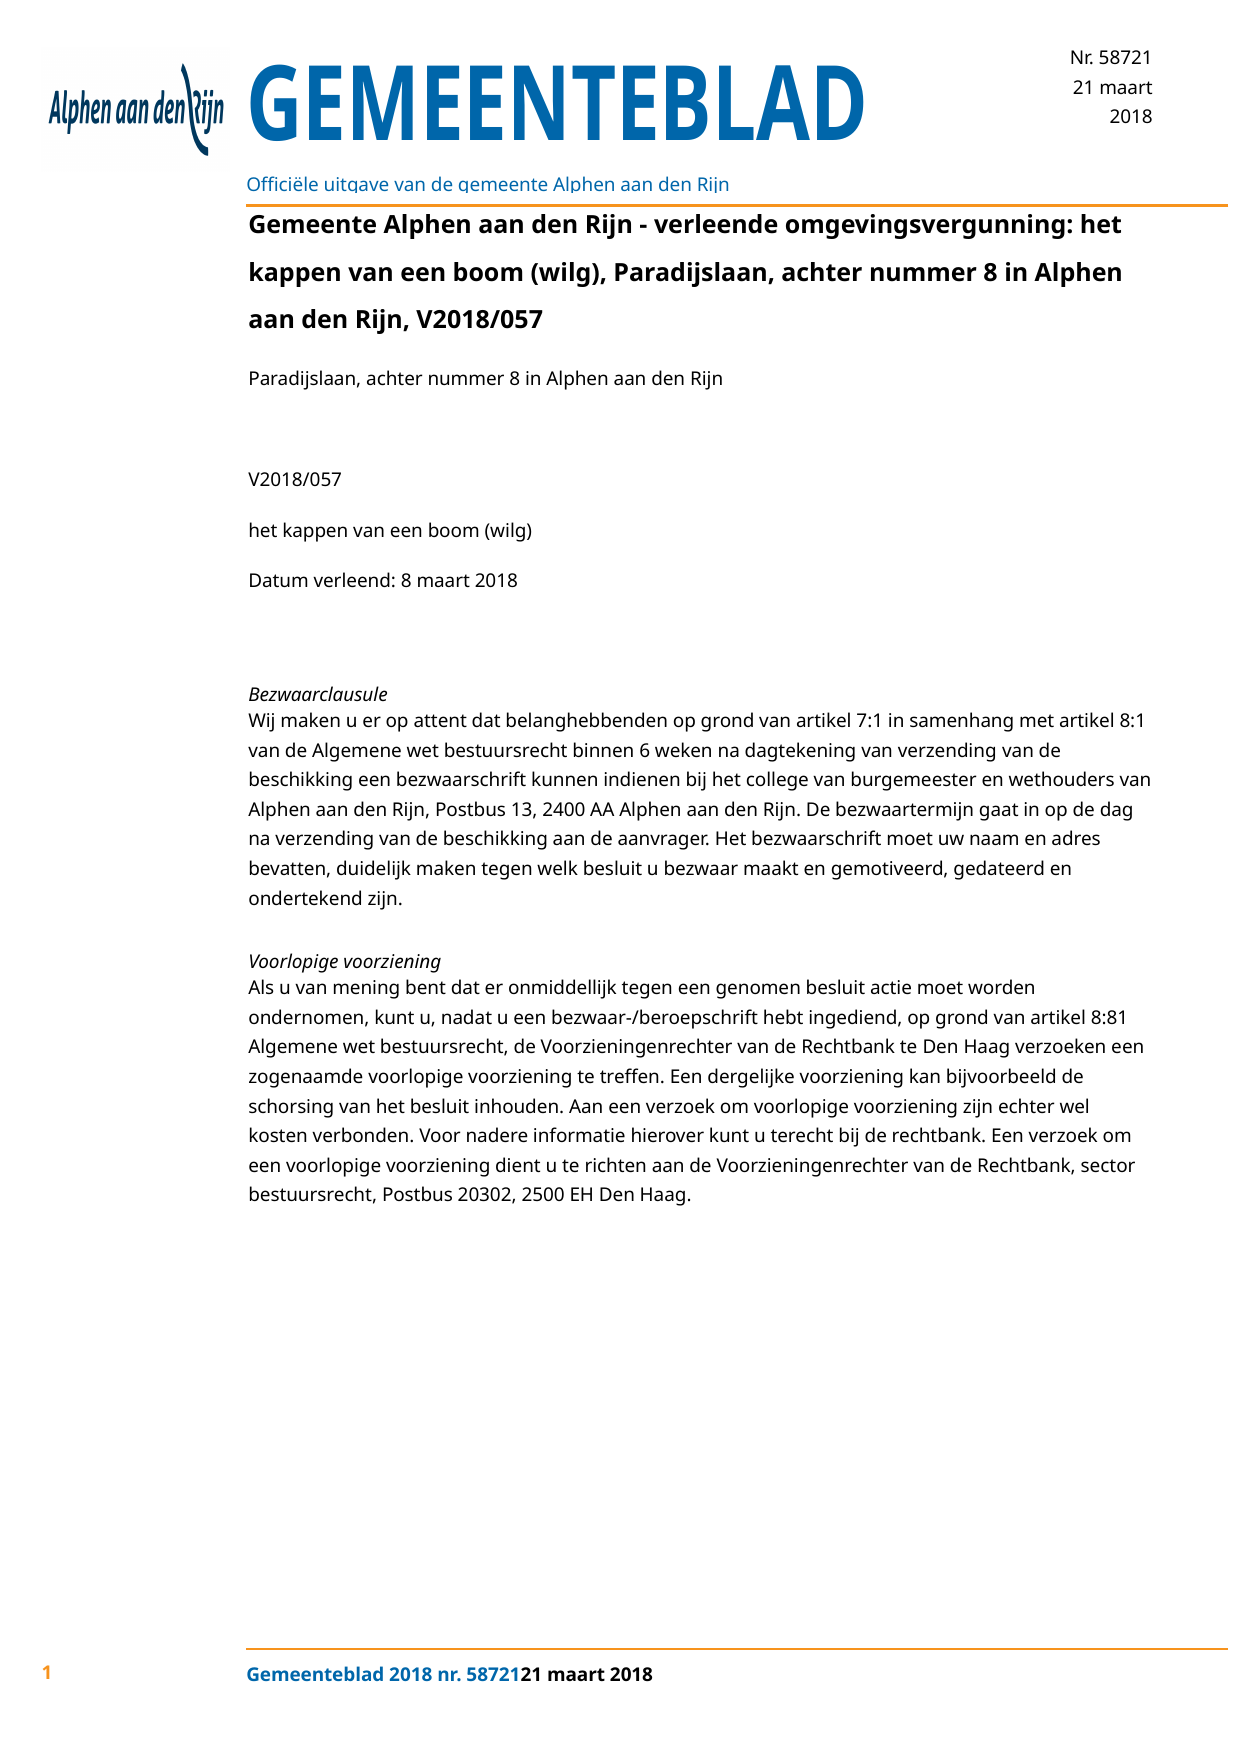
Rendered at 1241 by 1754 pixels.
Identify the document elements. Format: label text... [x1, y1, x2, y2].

picture [41, 47, 231, 172]
text Datum verleend: 8 maart 2018 [248, 567, 1152, 593]
text Paradijslaan, achter nummer 8 in Alphen aan den Rijn [248, 366, 1152, 391]
text Als u van mening bent dat er onmiddellijk tegen een genomen besluit actie moet worden ondernomen, kunt u, nadat u een bezwaar-/beroepschrift hebt ingediend, op grond van artikel 8:81 Algemene wet bestuursrecht, de Voorzieningenrechter van de Rechtbank te Den Haag verzoeken een zogenaamde voorlopige voorziening te treffen. Een dergelijke voorziening kan bijvoorbeeld de schorsing van het besluit inhouden. Aan een verzoek om voorlopige voorziening zijn echter wel kosten verbonden. Voor nadere informatie hierover kunt u terecht bij de rechtbank. Een verzoek om een voorlopige voorziening dient u te richten aan de Voorzieningenrechter van de Rechtbank, sector bestuursrecht, Postbus 20302, 2500 EH Den Haag. [248, 974, 1152, 1207]
text Voorlopige voorziening [248, 949, 1152, 974]
text V2018/057 [248, 466, 1152, 492]
text het kappen van een boom (wilg) [248, 517, 1152, 542]
text Gemeente Alphen aan den Rijn - verleende omgevingsvergunning: het kappen van een boom (wilg), Paradijslaan, achter nummer 8 in Alphen aan den Rijn, V2018/057 [248, 207, 1152, 336]
text Wij maken u er op attent dat belanghebbenden op grond van artikel 7:1 in samenhang met artikel 8:1 van de Algemene wet bestuursrecht binnen 6 weken na dagtekening van verzending van de beschikking een bezwaarschrift kunnen indienen bij het college van burgemeester en wethouders van Alphen aan den Rijn, Postbus 13, 2400 AA Alphen aan den Rijn. De bezwaartermijn gaat in op de dag na verzending van de beschikking aan de aanvrager. Het bezwaarschrift moet uw naam en adres bevatten, duidelijk maken tegen welk besluit u bezwaar maakt en gemotiveerd, gedateerd en ondertekend zijn. [248, 707, 1152, 911]
text Bezwaarclausule [248, 682, 1152, 707]
